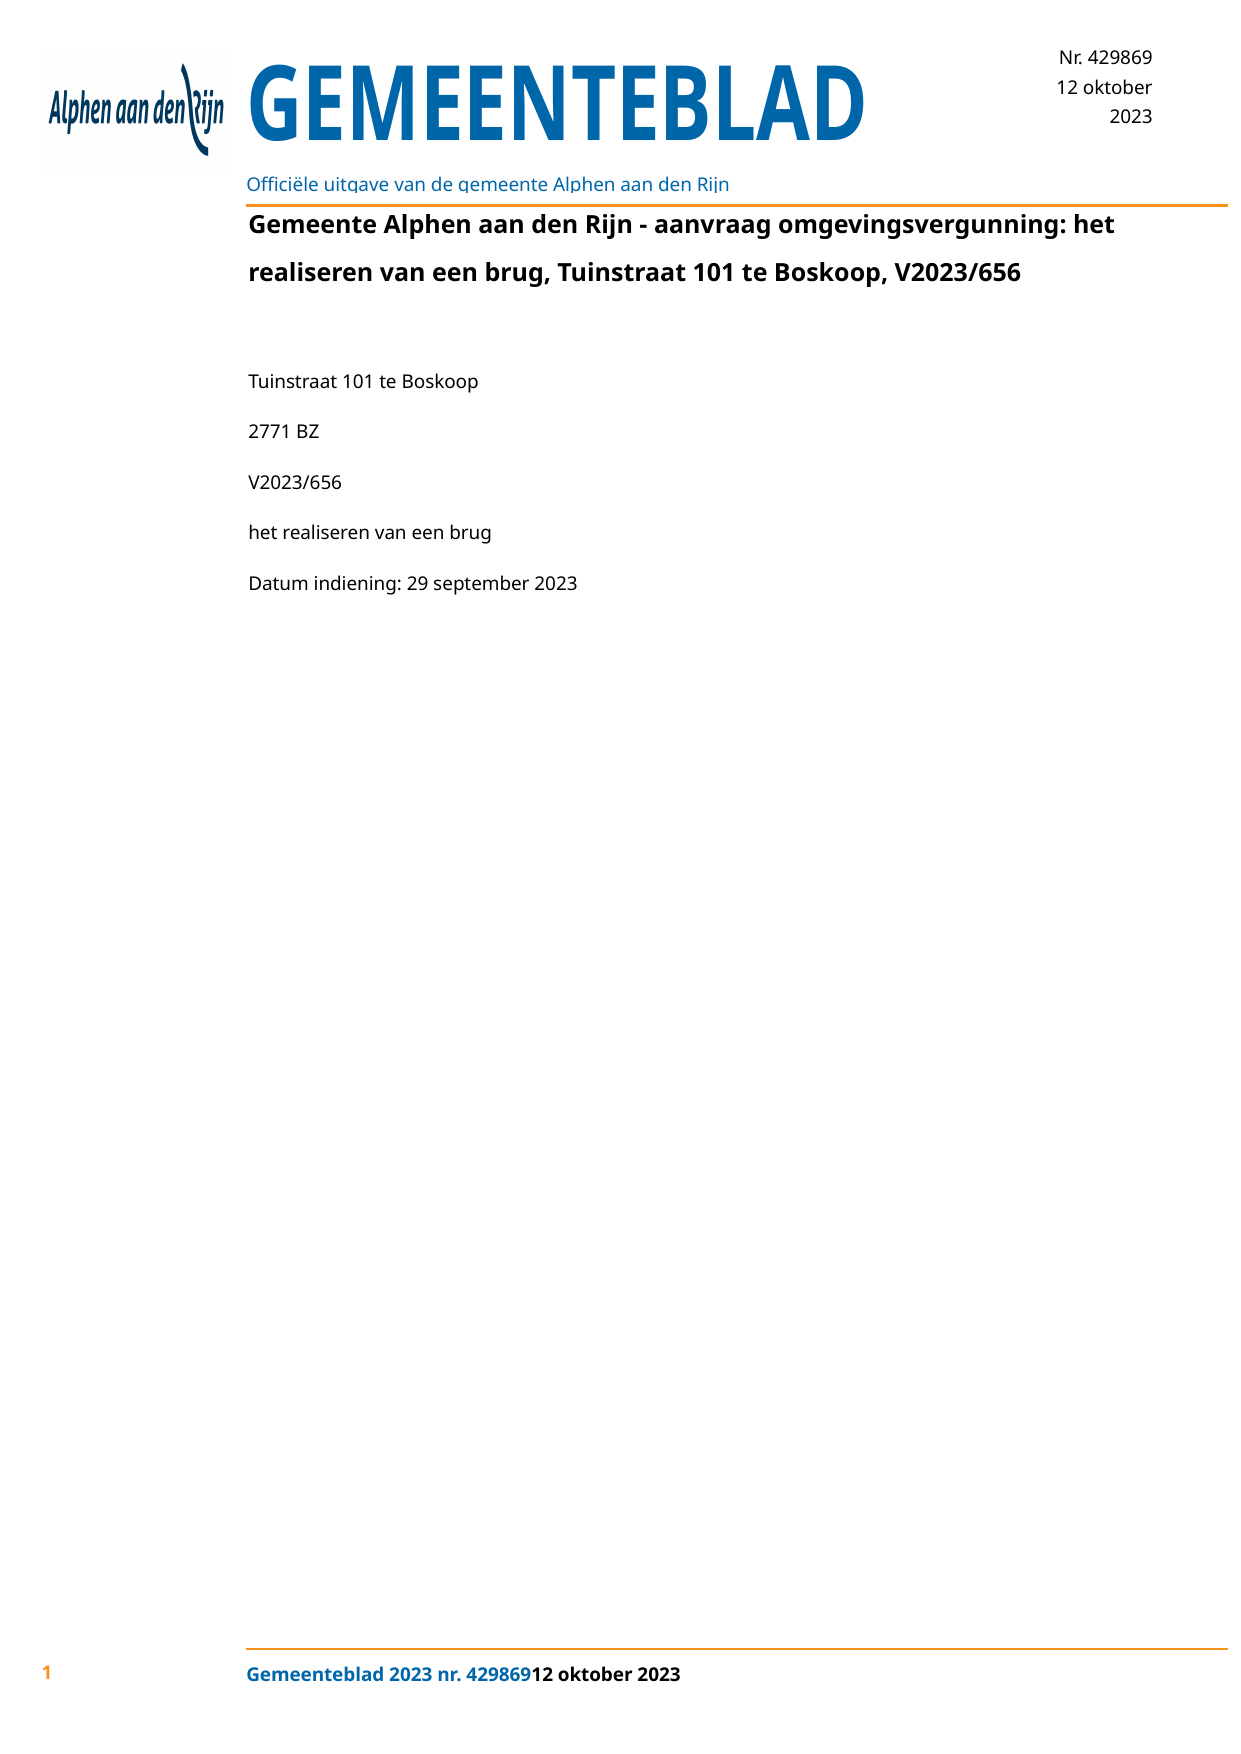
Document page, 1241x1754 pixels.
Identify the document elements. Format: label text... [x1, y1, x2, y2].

text V2023/656 [248, 469, 1152, 495]
picture [41, 47, 231, 172]
text Tuinstraat 101 te Boskoop [248, 368, 1152, 394]
text 2771 BZ [248, 419, 1152, 444]
text Gemeente Alphen aan den Rijn - aanvraag omgevingsvergunning: het realiseren van een brug, Tuinstraat 101 te Boskoop, V2023/656 [248, 207, 1152, 288]
text het realiseren van een brug [248, 519, 1152, 545]
text Datum indiening: 29 september 2023 [248, 570, 1152, 596]
